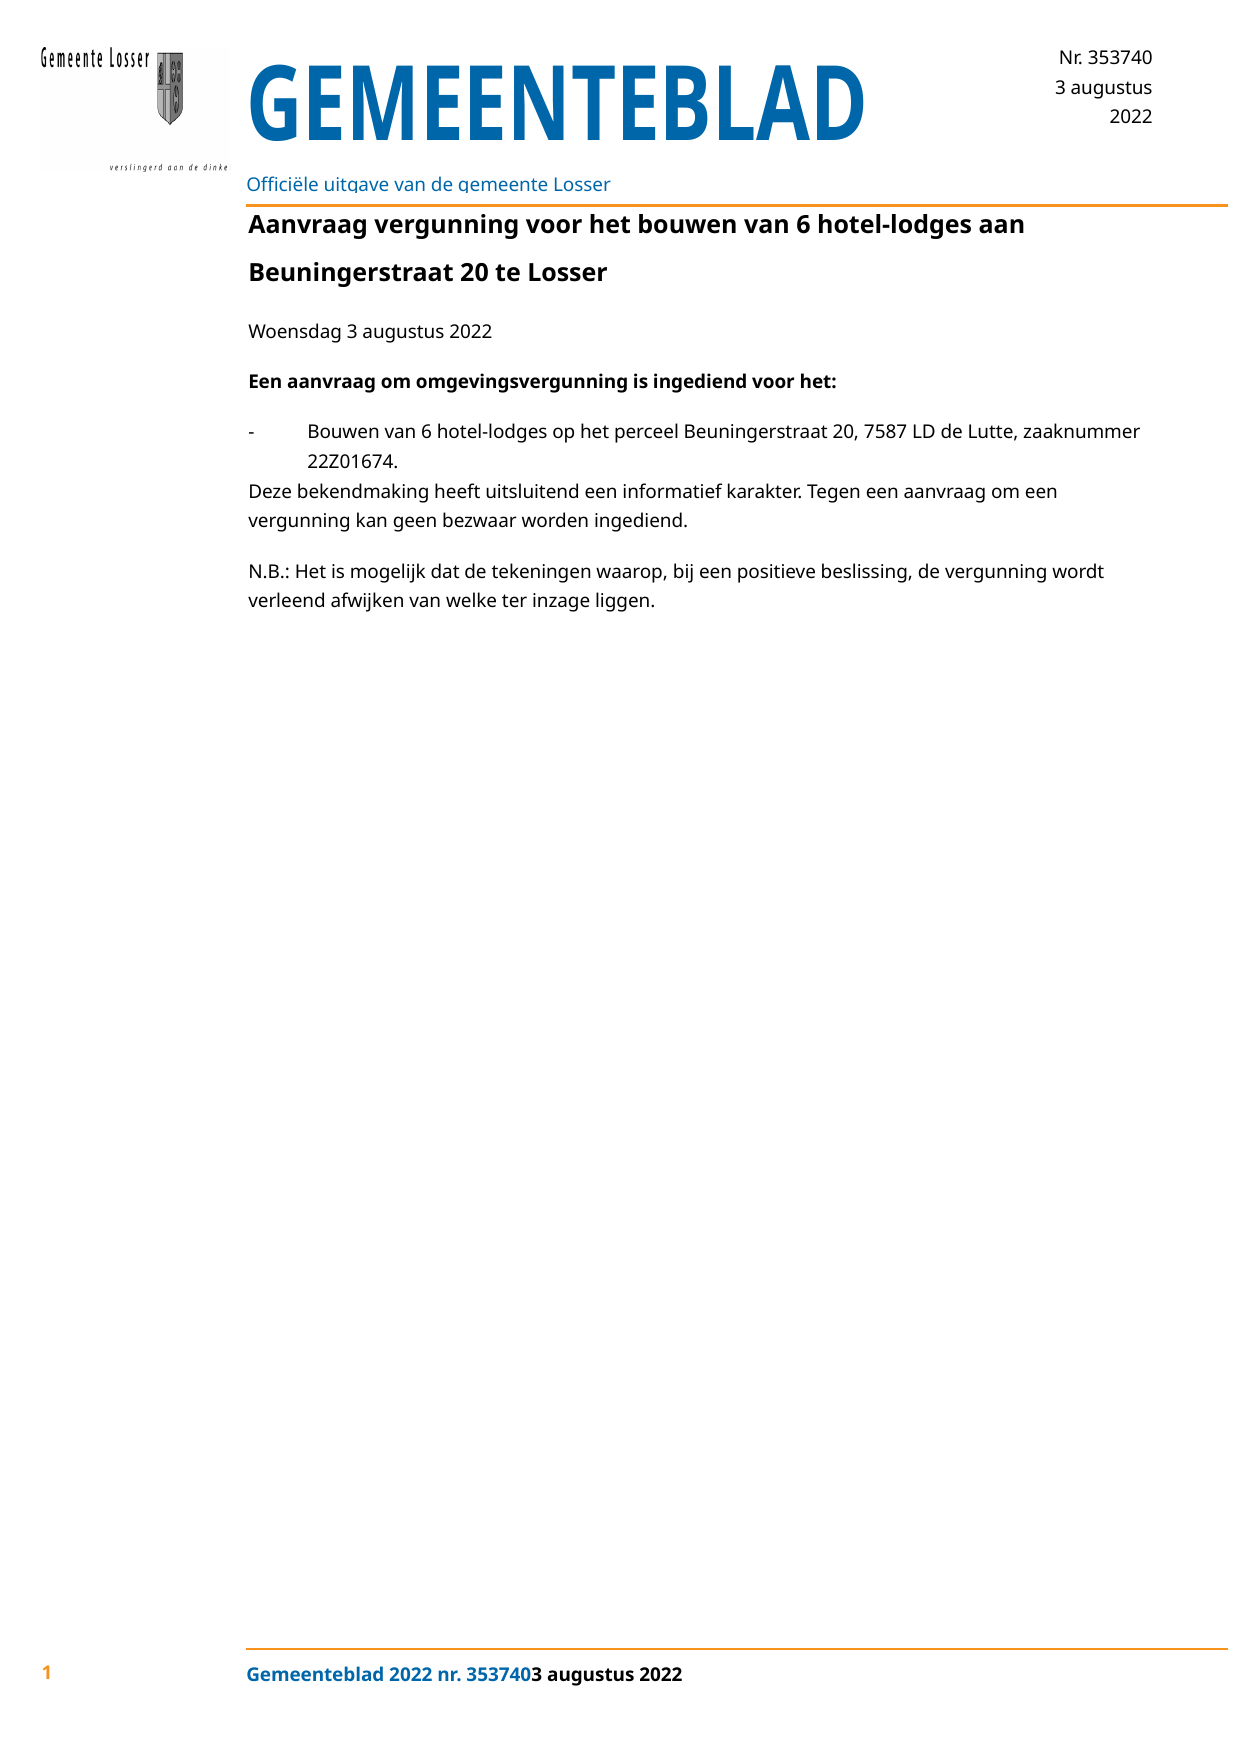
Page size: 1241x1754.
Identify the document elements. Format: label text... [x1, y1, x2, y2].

text Deze bekendmaking heeft uitsluitend een informatief karakter. Tegen een aanvraag om een vergunning kan geen bezwaar worden ingediend. [248, 478, 1152, 533]
picture [41, 47, 231, 172]
text Aanvraag vergunning voor het bouwen van 6 hotel-lodges aan Beuningerstraat 20 te Losser [248, 207, 1152, 288]
list Bouwen van 6 hotel-lodges op het perceel Beuningerstraat 20, 7587 LD de Lutte, zaaknummer 22Z01674. [248, 419, 1152, 474]
text N.B.: Het is mogelijk dat de tekeningen waarop, bij een positieve beslissing, de vergunning wordt verleend afwijken van welke ter inzage liggen. [248, 558, 1152, 613]
text Woensdag 3 augustus 2022 [248, 318, 1152, 344]
text Een aanvraag om omgevingsvergunning is ingediend voor het: [248, 368, 1152, 394]
